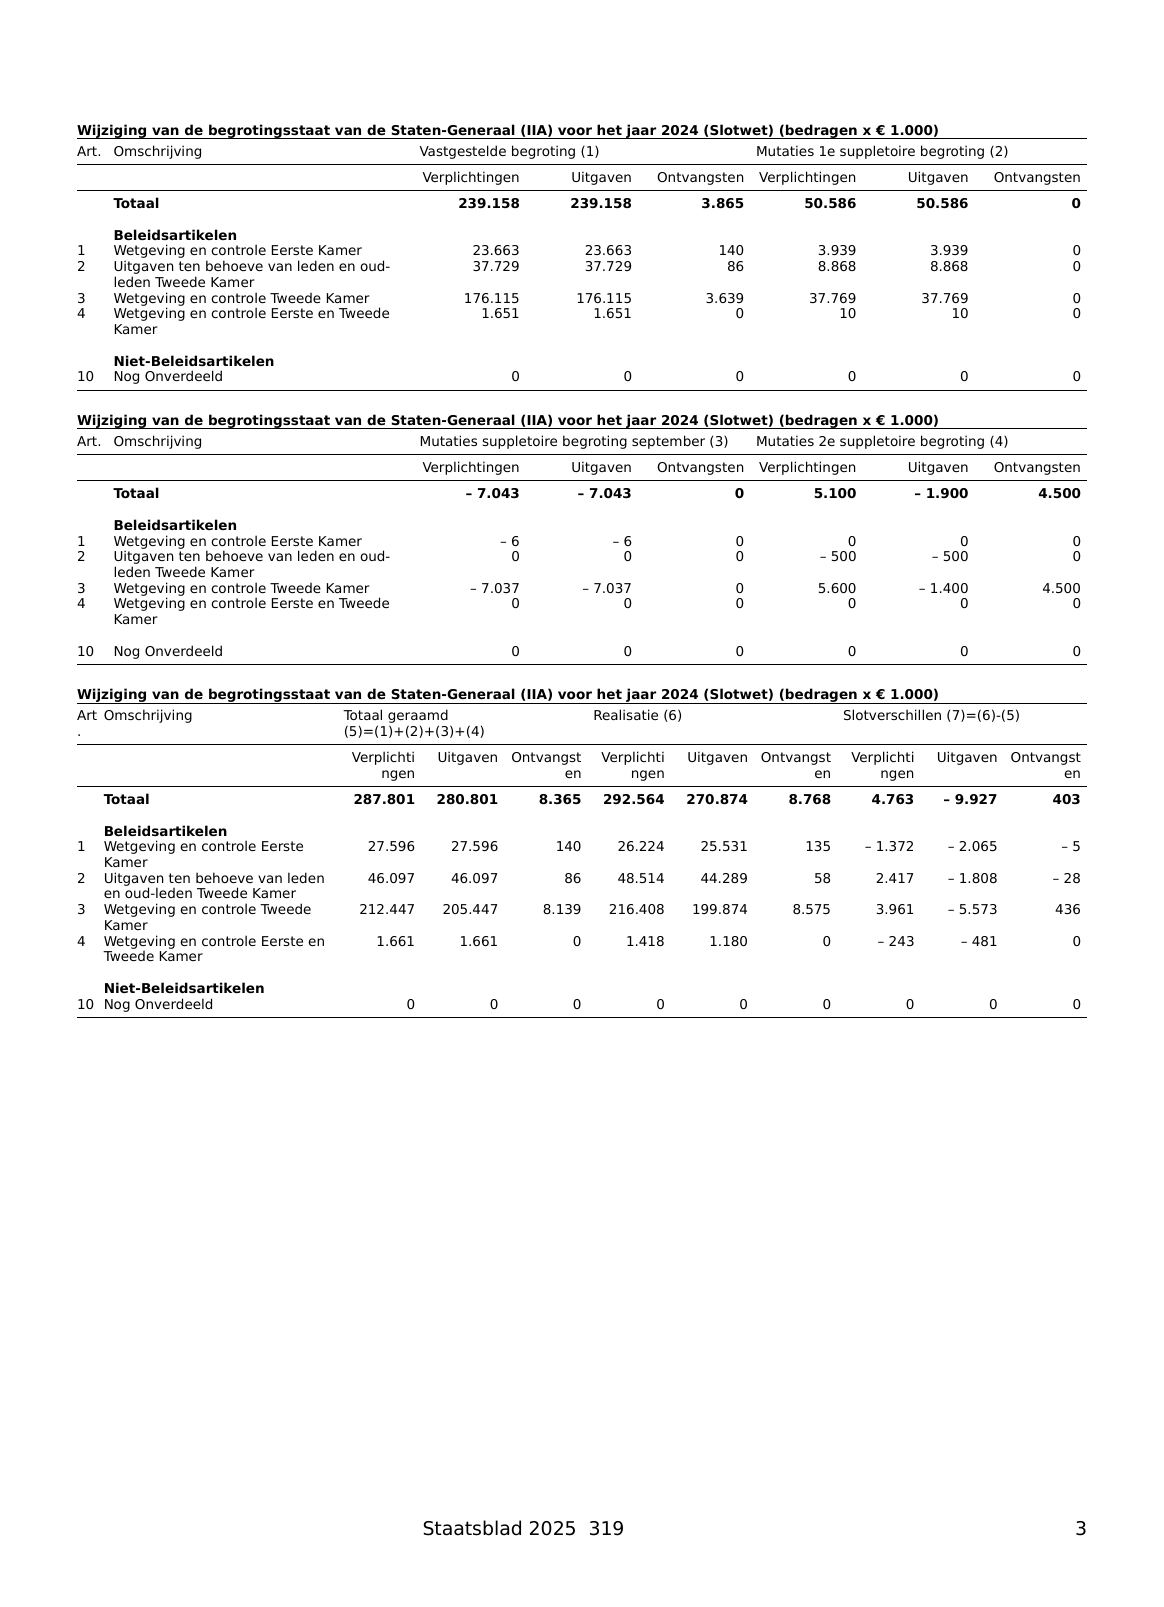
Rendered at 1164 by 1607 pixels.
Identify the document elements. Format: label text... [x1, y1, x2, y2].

table_cell [98, 808, 338, 823]
table_cell 176.115 [526, 290, 638, 306]
table_cell Omschrijving [98, 704, 338, 744]
table_cell [421, 808, 504, 823]
table_cell [413, 518, 526, 533]
table_cell [862, 212, 974, 227]
table_cell – 5 [1003, 839, 1087, 871]
table_cell 4.500 [974, 581, 1087, 596]
table_cell 176.115 [413, 290, 526, 306]
table_cell [974, 518, 1087, 533]
table_cell 292.564 [587, 787, 670, 808]
table_cell 0 [504, 996, 587, 1017]
table_cell 27.596 [338, 839, 421, 871]
table_cell [77, 353, 107, 369]
table_cell – 500 [750, 549, 862, 581]
table_cell 1.180 [670, 934, 754, 965]
table_cell Uitgaven [670, 745, 754, 786]
table_cell 2 [77, 871, 97, 902]
table_cell 1 [77, 243, 107, 259]
table_cell [77, 481, 107, 502]
table_cell 0 [920, 996, 1003, 1017]
table_cell [920, 824, 1003, 839]
table_cell 0 [526, 596, 638, 628]
table_cell Omschrijving [107, 429, 413, 454]
table_cell 4.500 [974, 481, 1087, 502]
table_cell [77, 787, 97, 808]
table_cell 1.661 [338, 934, 421, 965]
table_cell 0 [587, 996, 670, 1017]
table_cell [974, 212, 1087, 227]
table_cell Uitgaven [862, 455, 974, 480]
table_cell 23.663 [526, 243, 638, 259]
table_cell – 243 [837, 934, 920, 965]
table_cell [920, 808, 1003, 823]
table_cell 3.939 [862, 243, 974, 259]
table_cell 0 [754, 934, 837, 965]
table_cell Omschrijving [107, 139, 413, 164]
table_cell [862, 228, 974, 243]
table_cell [107, 628, 413, 643]
table_cell Wetgeving en controle Tweede Kamer [107, 581, 413, 596]
table_cell [638, 228, 750, 243]
table_cell [754, 824, 837, 839]
table_cell Totaal [107, 481, 413, 502]
table_cell Ontvangsten [638, 455, 750, 480]
table_cell [77, 455, 107, 480]
table_cell [338, 808, 421, 823]
table_cell Totaal geraamd (5)=(1)+(2)+(3)+(4) [338, 704, 587, 744]
table_cell 0 [638, 481, 750, 502]
table_cell 26.224 [587, 839, 670, 871]
table_cell [750, 228, 862, 243]
table_cell 403 [1003, 787, 1087, 808]
table_cell 8.768 [754, 787, 837, 808]
table_cell [862, 518, 974, 533]
table_cell 4 [77, 934, 97, 965]
table_cell [1003, 981, 1087, 996]
table_cell – 28 [1003, 871, 1087, 902]
table_cell [638, 518, 750, 533]
table_cell 0 [413, 596, 526, 628]
table_cell 3 [77, 581, 107, 596]
table_cell [526, 338, 638, 353]
table_cell [526, 353, 638, 369]
table_cell 2.417 [837, 871, 920, 902]
table_cell [526, 628, 638, 643]
table_cell 0 [750, 533, 862, 549]
table_cell 0 [974, 243, 1087, 259]
table_cell [837, 981, 920, 996]
table_cell [77, 165, 107, 190]
table_cell [338, 965, 421, 981]
table_cell 8.868 [862, 259, 974, 290]
table_cell 1 [77, 839, 97, 871]
table_cell 0 [638, 581, 750, 596]
table_cell Ontvangsten [504, 745, 587, 786]
table_cell [526, 228, 638, 243]
table_cell – 6 [526, 533, 638, 549]
table_cell 0 [862, 644, 974, 664]
table_cell 212.447 [338, 902, 421, 933]
table_cell 10 [862, 306, 974, 338]
table_cell – 5.573 [920, 902, 1003, 933]
table_cell Vastgestelde begroting (1) [413, 139, 750, 164]
table_cell [837, 965, 920, 981]
table_cell 0 [974, 596, 1087, 628]
table_cell [504, 808, 587, 823]
table_cell [587, 981, 670, 996]
table_cell 0 [413, 644, 526, 664]
table_cell [77, 212, 107, 227]
table_cell [107, 455, 413, 480]
table_cell 4 [77, 306, 107, 338]
table_cell – 1.372 [837, 839, 920, 871]
table_cell Art. [77, 429, 107, 454]
table_cell [98, 745, 338, 786]
table_cell 8.868 [750, 259, 862, 290]
table_cell 46.097 [421, 871, 504, 902]
table_cell 10 [77, 369, 107, 389]
table_cell 0 [754, 996, 837, 1017]
table_header Wijziging van de begrotingsstaat van de Staten-Generaal (IIA) voor het jaar 2024 (Slotwet) (bedragen x € 1.000) [77, 687, 1087, 702]
table_cell – 2.065 [920, 839, 1003, 871]
table_cell [862, 338, 974, 353]
table_cell [974, 628, 1087, 643]
table_cell Slotverschillen (7)=(6)-(5) [837, 704, 1087, 744]
table_cell 0 [638, 533, 750, 549]
table_cell Totaal [107, 191, 413, 212]
table_cell Verplichtingen [587, 745, 670, 786]
table_cell [526, 502, 638, 518]
table_cell Ontvangsten [974, 165, 1087, 190]
table_cell 0 [638, 596, 750, 628]
table_cell Wetgeving en controle Eerste Kamer [98, 839, 338, 871]
table_cell 0 [974, 549, 1087, 581]
table_cell [750, 338, 862, 353]
table_cell [526, 518, 638, 533]
table_cell Art. [77, 139, 107, 164]
table_cell [754, 965, 837, 981]
table_cell 0 [974, 259, 1087, 290]
table_cell Wetgeving en controle Eerste en Tweede Kamer [107, 596, 413, 628]
table_cell Mutaties 1e suppletoire begroting (2) [750, 139, 1087, 164]
table_cell 239.158 [526, 191, 638, 212]
table_cell [638, 502, 750, 518]
table_cell [77, 228, 107, 243]
table_cell [670, 965, 754, 981]
table_cell 4.763 [837, 787, 920, 808]
table_cell [421, 965, 504, 981]
table_cell [638, 212, 750, 227]
table_cell 1.651 [526, 306, 638, 338]
table_cell [670, 981, 754, 996]
table_cell [1003, 824, 1087, 839]
table_cell [670, 808, 754, 823]
table_cell 0 [413, 369, 526, 389]
table_cell 0 [526, 549, 638, 581]
table_cell 199.874 [670, 902, 754, 933]
table_cell 0 [526, 644, 638, 664]
table_cell [670, 824, 754, 839]
table_cell 0 [504, 934, 587, 965]
table_cell Mutaties 2e suppletoire begroting (4) [750, 429, 1087, 454]
table_cell [413, 212, 526, 227]
table_cell 2 [77, 549, 107, 581]
table_cell [526, 212, 638, 227]
table_cell 135 [754, 839, 837, 871]
table_cell [1003, 808, 1087, 823]
table_cell Realisatie (6) [587, 704, 837, 744]
table_cell Verplichtingen [750, 165, 862, 190]
table_cell 0 [670, 996, 754, 1017]
table_cell – 1.808 [920, 871, 1003, 902]
table_cell Uitgaven [920, 745, 1003, 786]
table_cell Wetgeving en controle Tweede Kamer [107, 290, 413, 306]
table_cell [750, 502, 862, 518]
table_cell 0 [638, 369, 750, 389]
table_cell 0 [1003, 996, 1087, 1017]
table_cell Verplichtingen [837, 745, 920, 786]
table_cell Art. [77, 704, 97, 744]
table_cell 8.365 [504, 787, 587, 808]
table_cell – 7.043 [526, 481, 638, 502]
table_cell 8.575 [754, 902, 837, 933]
table_cell 0 [862, 369, 974, 389]
table_cell 1.661 [421, 934, 504, 965]
table_cell [974, 502, 1087, 518]
table_cell Beleidsartikelen [98, 824, 338, 839]
table_cell 0 [837, 996, 920, 1017]
table_cell [974, 353, 1087, 369]
table_cell 50.586 [862, 191, 974, 212]
table_cell [77, 808, 97, 823]
table_cell [750, 518, 862, 533]
table_cell [77, 981, 97, 996]
table_cell 0 [974, 369, 1087, 389]
table_cell [638, 338, 750, 353]
table_cell 5.600 [750, 581, 862, 596]
table_cell 58 [754, 871, 837, 902]
table_cell 0 [421, 996, 504, 1017]
table_cell 10 [750, 306, 862, 338]
table_cell 0 [638, 549, 750, 581]
table_cell 48.514 [587, 871, 670, 902]
table_cell [77, 965, 97, 981]
table_cell [920, 965, 1003, 981]
table_cell [750, 628, 862, 643]
table_cell [77, 628, 107, 643]
table_cell [338, 824, 421, 839]
table_cell 0 [862, 533, 974, 549]
table_cell 0 [974, 306, 1087, 338]
table_cell 1.418 [587, 934, 670, 965]
table_cell 216.408 [587, 902, 670, 933]
table_cell Beleidsartikelen [107, 518, 413, 533]
table_cell 3 [77, 290, 107, 306]
table_cell Verplichtingen [750, 455, 862, 480]
table_cell Uitgaven [526, 165, 638, 190]
table_cell Beleidsartikelen [107, 228, 413, 243]
table_cell [638, 353, 750, 369]
table_cell [638, 628, 750, 643]
table_cell [862, 628, 974, 643]
table_cell [754, 981, 837, 996]
table_cell [750, 212, 862, 227]
table_cell 3.639 [638, 290, 750, 306]
table_cell [77, 191, 107, 212]
table_cell Verplichtingen [413, 165, 526, 190]
table_cell [421, 981, 504, 996]
table_cell [338, 981, 421, 996]
table_cell Uitgaven ten behoeve van leden en oud-leden Tweede Kamer [98, 871, 338, 902]
table_cell Uitgaven [421, 745, 504, 786]
table_cell 1 [77, 533, 107, 549]
table_cell [504, 965, 587, 981]
table_cell [504, 824, 587, 839]
table_cell [77, 502, 107, 518]
table_cell [974, 338, 1087, 353]
table_cell [837, 808, 920, 823]
table_cell [413, 502, 526, 518]
table_cell Uitgaven [862, 165, 974, 190]
table_header Wijziging van de begrotingsstaat van de Staten-Generaal (IIA) voor het jaar 2024 (Slotwet) (bedragen x € 1.000) [77, 122, 1087, 138]
table_cell 44.289 [670, 871, 754, 902]
table_cell Ontvangsten [754, 745, 837, 786]
table_cell [587, 824, 670, 839]
table_cell [107, 165, 413, 190]
table_cell 3.961 [837, 902, 920, 933]
table_cell [974, 228, 1087, 243]
table_cell Uitgaven ten behoeve van leden en oud-leden Tweede Kamer [107, 549, 413, 581]
table_cell 0 [638, 306, 750, 338]
table_header Wijziging van de begrotingsstaat van de Staten-Generaal (IIA) voor het jaar 2024 (Slotwet) (bedragen x € 1.000) [77, 413, 1087, 428]
table_cell Verplichtingen [338, 745, 421, 786]
table_cell Uitgaven [526, 455, 638, 480]
table_cell 37.729 [413, 259, 526, 290]
table_cell Wetgeving en controle Eerste en Tweede Kamer [98, 934, 338, 965]
table_cell 4 [77, 596, 107, 628]
table_cell Niet-Beleidsartikelen [98, 981, 338, 996]
table_cell Wetgeving en controle Eerste Kamer [107, 533, 413, 549]
table_cell [413, 628, 526, 643]
table_cell 3.939 [750, 243, 862, 259]
table_cell 0 [974, 290, 1087, 306]
table_cell Niet-Beleidsartikelen [107, 353, 413, 369]
table_cell 46.097 [338, 871, 421, 902]
table_cell 0 [526, 369, 638, 389]
table_cell Nog Onverdeeld [98, 996, 338, 1017]
table_cell 0 [413, 549, 526, 581]
table_cell [77, 745, 97, 786]
table_cell – 7.043 [413, 481, 526, 502]
table_cell Uitgaven ten behoeve van leden en oud-leden Tweede Kamer [107, 259, 413, 290]
table_cell – 500 [862, 549, 974, 581]
table_cell 86 [504, 871, 587, 902]
table_cell [77, 518, 107, 533]
table_cell 0 [750, 644, 862, 664]
table_cell 0 [338, 996, 421, 1017]
table_cell 0 [1003, 934, 1087, 965]
table_cell 287.801 [338, 787, 421, 808]
table_cell 10 [77, 644, 107, 664]
table_cell 37.769 [750, 290, 862, 306]
table_cell 436 [1003, 902, 1087, 933]
table_cell 0 [638, 644, 750, 664]
table_cell Ontvangsten [974, 455, 1087, 480]
table_cell [862, 353, 974, 369]
table_cell [413, 353, 526, 369]
table_cell 37.769 [862, 290, 974, 306]
table_cell [77, 824, 97, 839]
table_cell – 9.927 [920, 787, 1003, 808]
table_cell Mutaties suppletoire begroting september (3) [413, 429, 750, 454]
table_cell 1.651 [413, 306, 526, 338]
table_cell [413, 338, 526, 353]
table_cell [107, 338, 413, 353]
table_cell 10 [77, 996, 97, 1017]
table_cell [837, 824, 920, 839]
table_cell 0 [750, 596, 862, 628]
table_cell 27.596 [421, 839, 504, 871]
table_cell [920, 981, 1003, 996]
table_cell 3.865 [638, 191, 750, 212]
table_cell Ontvangsten [1003, 745, 1087, 786]
table_cell 0 [862, 596, 974, 628]
table_cell – 1.400 [862, 581, 974, 596]
table_cell 205.447 [421, 902, 504, 933]
table_cell Wetgeving en controle Eerste Kamer [107, 243, 413, 259]
table_cell Verplichtingen [413, 455, 526, 480]
table_cell – 6 [413, 533, 526, 549]
table_cell – 481 [920, 934, 1003, 965]
table_cell 280.801 [421, 787, 504, 808]
table_cell Nog Onverdeeld [107, 644, 413, 664]
table_cell 140 [504, 839, 587, 871]
table_cell Totaal [98, 787, 338, 808]
table_cell 8.139 [504, 902, 587, 933]
table_cell [587, 808, 670, 823]
table_cell 239.158 [413, 191, 526, 212]
table_cell Wetgeving en controle Tweede Kamer [98, 902, 338, 933]
table_cell 0 [974, 191, 1087, 212]
table_cell 23.663 [413, 243, 526, 259]
table_cell 5.100 [750, 481, 862, 502]
table_cell 140 [638, 243, 750, 259]
table_cell 37.729 [526, 259, 638, 290]
table_cell 25.531 [670, 839, 754, 871]
table_cell 0 [974, 644, 1087, 664]
table_cell 0 [974, 533, 1087, 549]
table_cell [413, 228, 526, 243]
table_cell Ontvangsten [638, 165, 750, 190]
table_cell [1003, 965, 1087, 981]
table_cell 50.586 [750, 191, 862, 212]
table_cell [754, 808, 837, 823]
table_cell [587, 965, 670, 981]
table_cell 2 [77, 259, 107, 290]
table_cell [421, 824, 504, 839]
table_cell 270.874 [670, 787, 754, 808]
table_cell [504, 981, 587, 996]
table_cell 86 [638, 259, 750, 290]
table_cell [750, 353, 862, 369]
table_cell [107, 212, 413, 227]
table_cell [862, 502, 974, 518]
table_cell Nog Onverdeeld [107, 369, 413, 389]
table_cell 0 [750, 369, 862, 389]
table_cell – 7.037 [413, 581, 526, 596]
table_cell [98, 965, 338, 981]
table_cell [107, 502, 413, 518]
table_cell – 7.037 [526, 581, 638, 596]
table_cell 3 [77, 902, 97, 933]
table_cell Wetgeving en controle Eerste en Tweede Kamer [107, 306, 413, 338]
table_cell – 1.900 [862, 481, 974, 502]
table_cell [77, 338, 107, 353]
